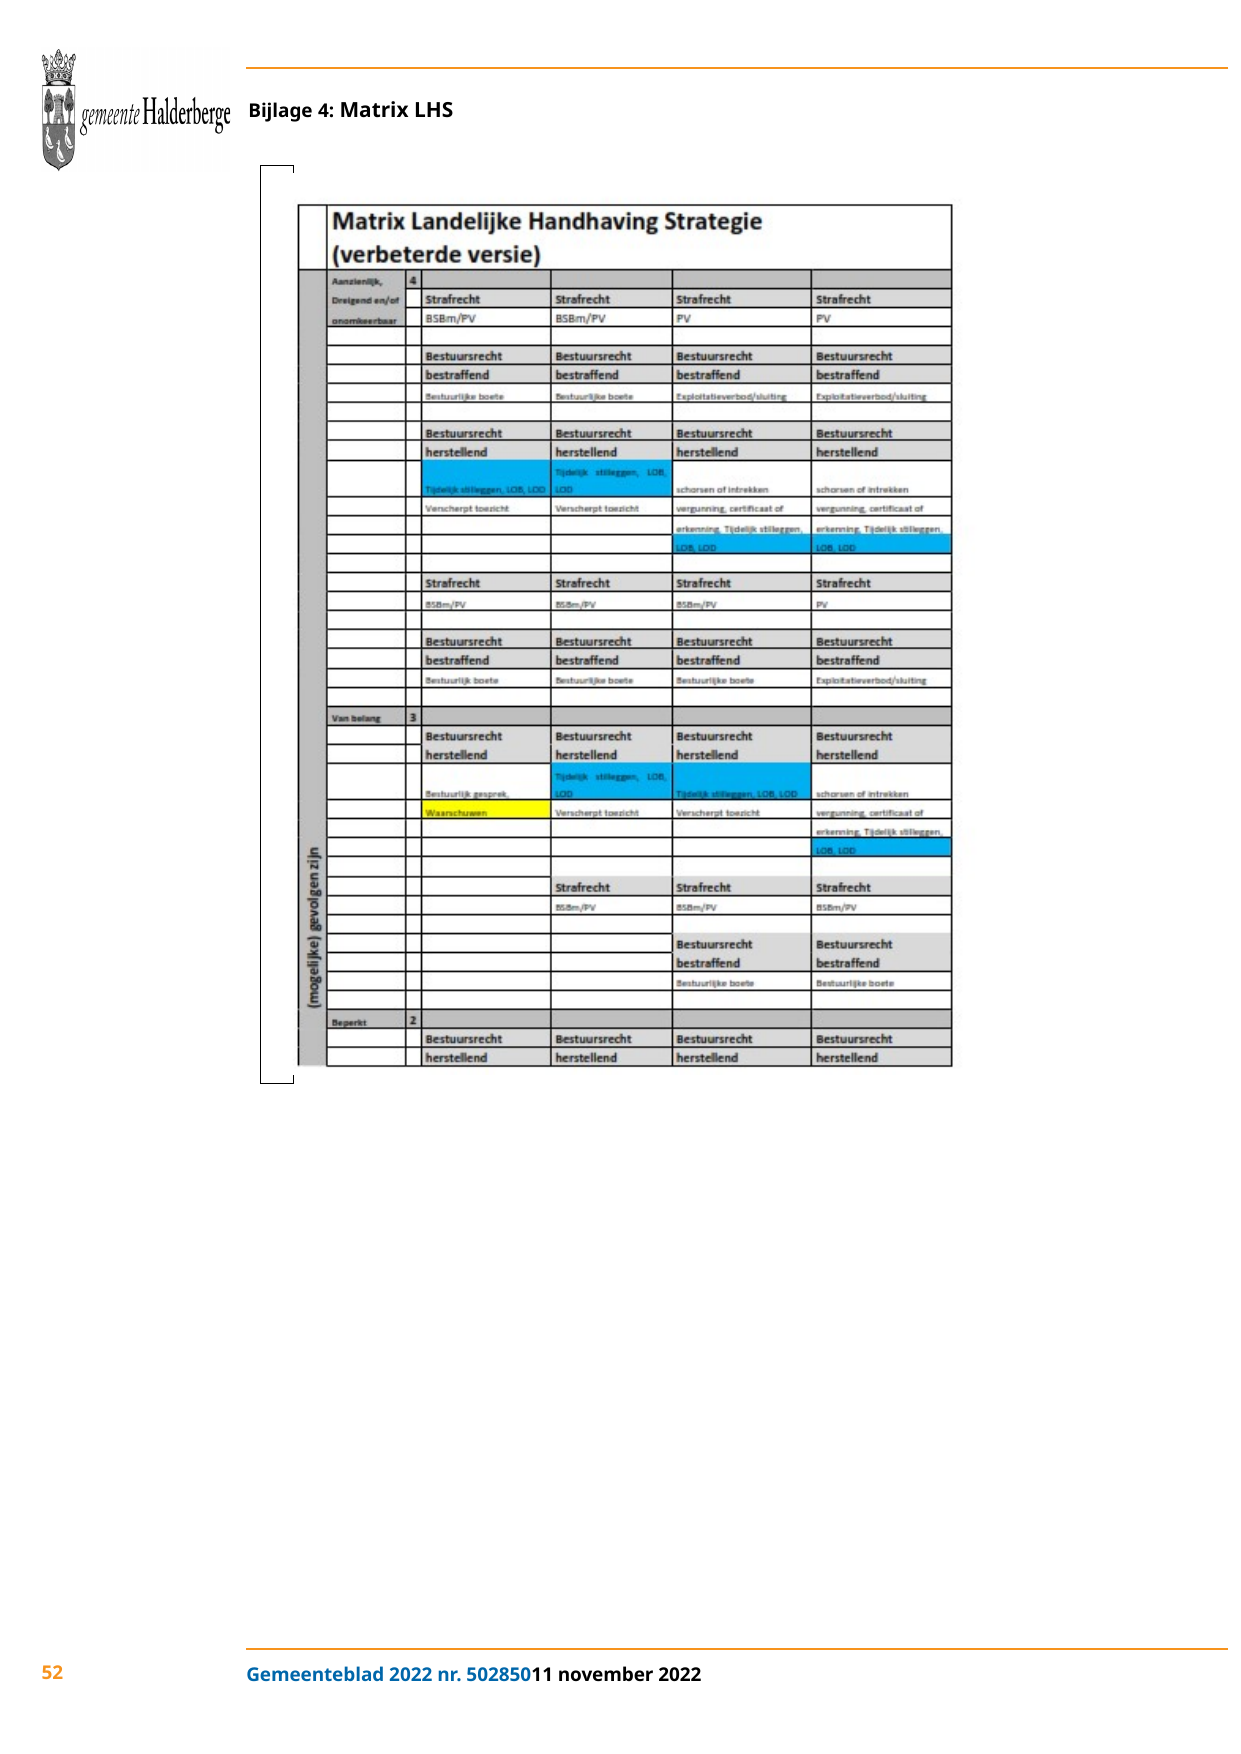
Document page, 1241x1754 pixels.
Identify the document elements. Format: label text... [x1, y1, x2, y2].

picture [41, 47, 231, 172]
text Bijlage 4: Matrix LHS [248, 95, 1152, 123]
picture [268, 173, 978, 1075]
